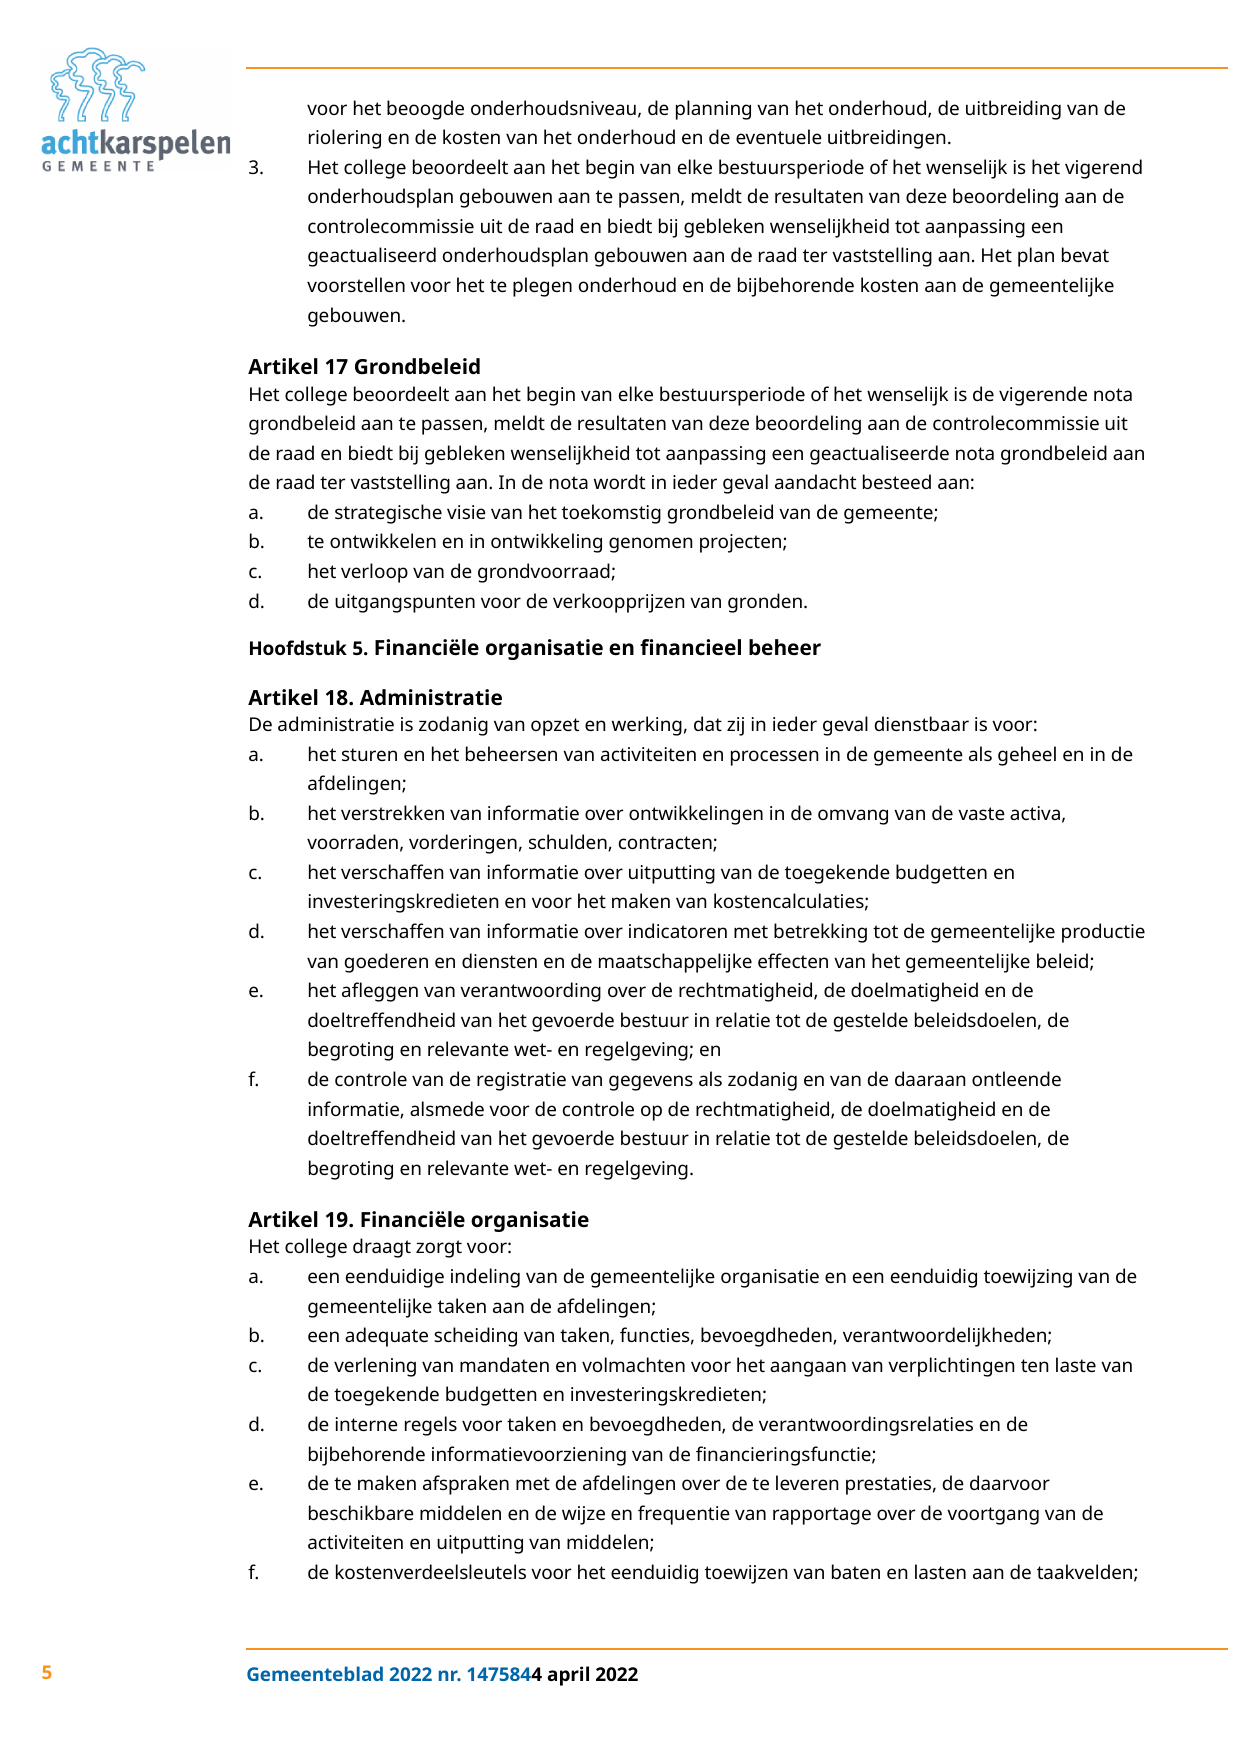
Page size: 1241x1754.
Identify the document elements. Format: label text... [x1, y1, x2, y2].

list de uitgangspunten voor de verkoopprijzen van gronden. [248, 588, 1152, 613]
list de verlening van mandaten en volmachten voor het aangaan van verplichtingen ten laste van de toegekende budgetten en investeringskredieten; [248, 1352, 1152, 1407]
list een eenduidige indeling van de gemeentelijke organisatie en een eenduidig toewijzing van de gemeentelijke taken aan de afdelingen; [248, 1263, 1152, 1319]
list het verschaffen van informatie over indicatoren met betrekking tot de gemeentelijke productie van goederen en diensten en de maatschappelijke effecten van het gemeentelijke beleid; [248, 918, 1152, 973]
list het sturen en het beheersen van activiteiten en processen in de gemeente als geheel en in de afdelingen; [248, 741, 1152, 796]
list de kostenverdeelsleutels voor het eenduidig toewijzen van baten en lasten aan de taakvelden; [248, 1559, 1152, 1585]
text Het college beoordeelt aan het begin van elke bestuursperiode of het wenselijk is de vigerende nota grondbeleid aan te passen, meldt de resultaten van deze beoordeling aan de controlecommissie uit de raad en biedt bij gebleken wenselijkheid tot aanpassing een geactualiseerde nota grondbeleid aan de raad ter vaststelling aan. In de nota wordt in ieder geval aandacht besteed aan: [248, 381, 1152, 495]
list het afleggen van verantwoording over de rechtmatigheid, de doelmatigheid en de doeltreffendheid van het gevoerde bestuur in relatie tot de gestelde beleidsdoelen, de begroting en relevante wet- en regelgeving; en [248, 977, 1152, 1062]
list het verloop van de grondvoorraad; [248, 558, 1152, 584]
list voor het beoogde onderhoudsniveau, de planning van het onderhoud, de uitbreiding van de riolering en de kosten van het onderhoud en de eventuele uitbreidingen. [248, 95, 1152, 150]
list de interne regels voor taken en bevoegdheden, de verantwoordingsrelaties en de bijbehorende informatievoorziening van de financieringsfunctie; [248, 1411, 1152, 1467]
list het verstrekken van informatie over ontwikkelingen in de omvang van de vaste activa, voorraden, vorderingen, schulden, contracten; [248, 800, 1152, 855]
list Het college beoordeelt aan het begin van elke bestuursperiode of het wenselijk is het vigerend onderhoudsplan gebouwen aan te passen, meldt de resultaten van deze beoordeling aan de controlecommissie uit de raad en biedt bij gebleken wenselijkheid tot aanpassing een geactualiseerd onderhoudsplan gebouwen aan de raad ter vaststelling aan. Het plan bevat voorstellen voor het te plegen onderhoud en de bijbehorende kosten aan de gemeentelijke gebouwen. [248, 154, 1152, 328]
text Het college draagt zorgt voor: [248, 1234, 1152, 1259]
picture [41, 47, 231, 172]
text Artikel 17 Grondbeleid [248, 352, 1152, 381]
text De administratie is zodanig van opzet en werking, dat zij in ieder geval dienstbaar is voor: [248, 711, 1152, 737]
list een adequate scheiding van taken, functies, bevoegdheden, verantwoordelijkheden; [248, 1322, 1152, 1348]
list te ontwikkelen en in ontwikkeling genomen projecten; [248, 529, 1152, 554]
text Artikel 19. Financiële organisatie [248, 1205, 1152, 1234]
list het verschaffen van informatie over uitputting van de toegekende budgetten en investeringskredieten en voor het maken van kostencalculaties; [248, 859, 1152, 914]
list de controle van de registratie van gegevens als zodanig en van de daaraan ontleende informatie, alsmede voor de controle op de rechtmatigheid, de doelmatigheid en de doeltreffendheid van het gevoerde bestuur in relatie tot de gestelde beleidsdoelen, de begroting en relevante wet- en regelgeving. [248, 1066, 1152, 1181]
text Hoofdstuk 5. Financiële organisatie en financieel beheer [248, 633, 1152, 662]
list de strategische visie van het toekomstig grondbeleid van de gemeente; [248, 499, 1152, 525]
text Artikel 18. Administratie [248, 683, 1152, 711]
list de te maken afspraken met de afdelingen over de te leveren prestaties, de daarvoor beschikbare middelen en de wijze en frequentie van rapportage over de voortgang van de activiteiten en uitputting van middelen; [248, 1470, 1152, 1555]
